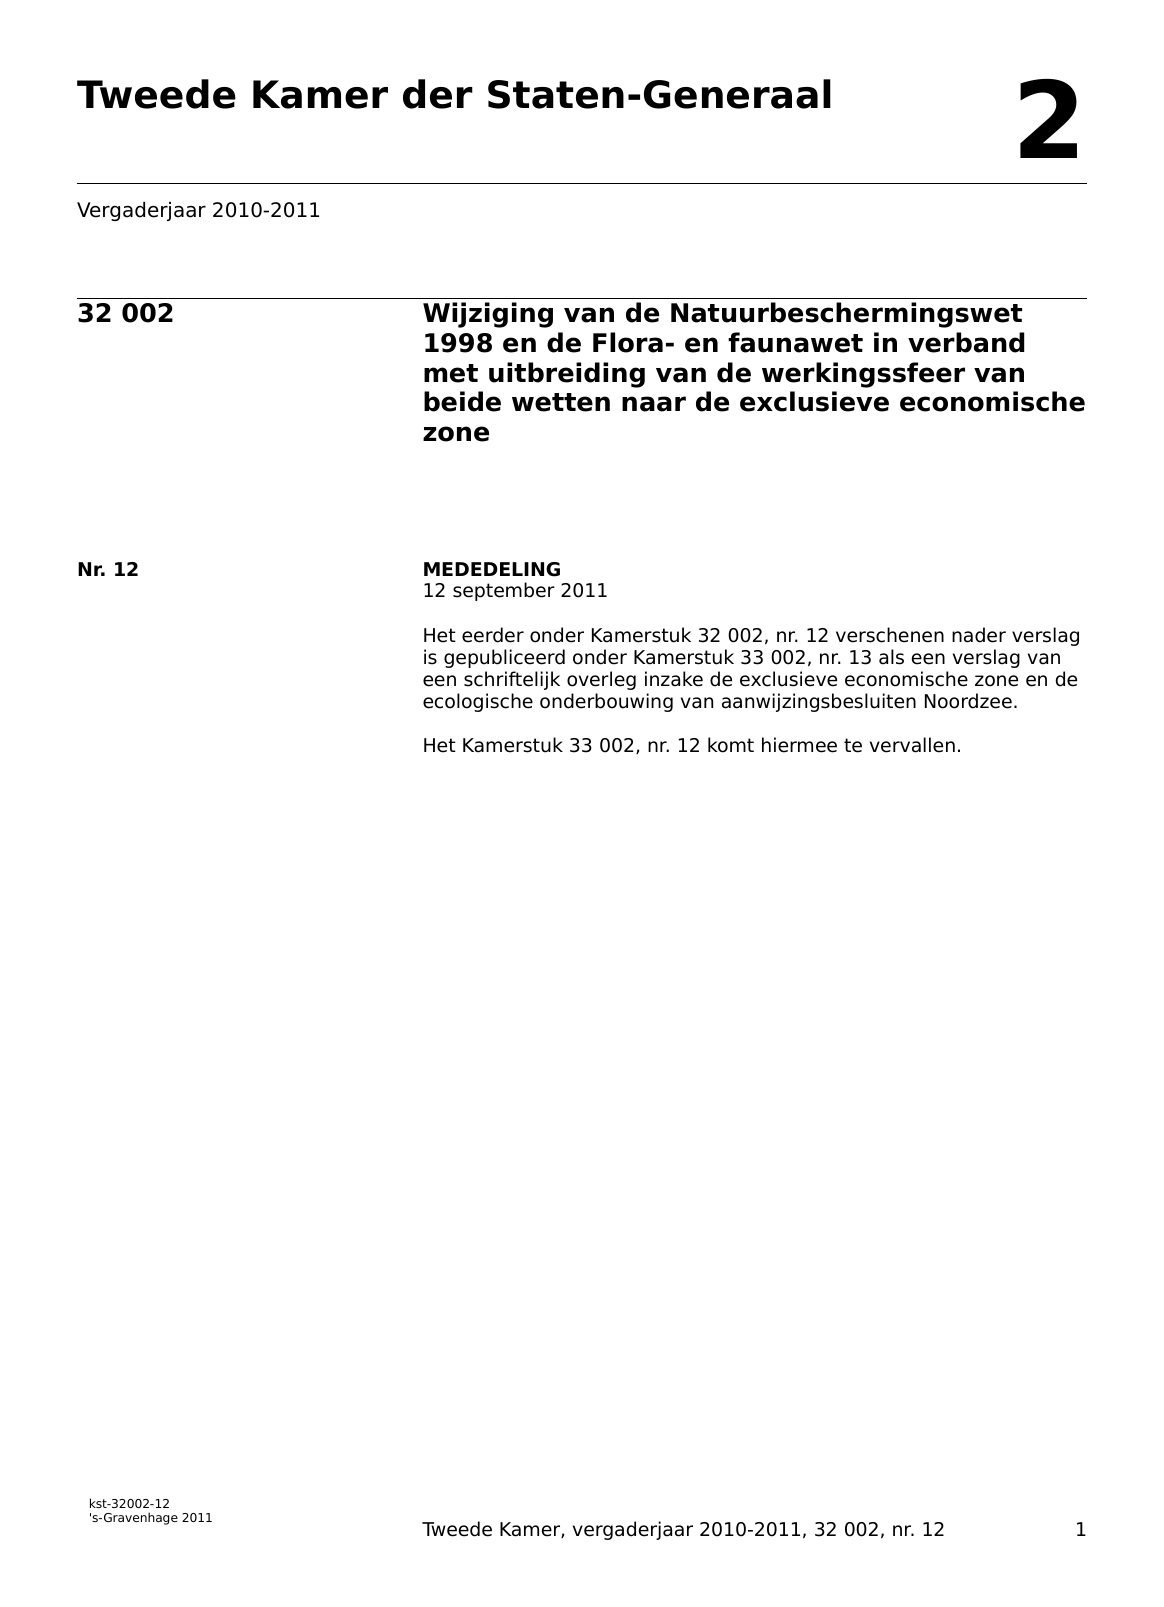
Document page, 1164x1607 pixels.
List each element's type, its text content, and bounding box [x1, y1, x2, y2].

subtitle 32 002 Wijziging van de Natuurbeschermingswet 1998 en de Flora- en faunawet in verband met uitbreiding van de werkingssfeer van beide wetten naar de exclusieve economische zone [77, 299, 1087, 447]
text Het Kamerstuk 33 002, nr. 12 komt hiermee te vervallen. [422, 735, 1087, 757]
text 12 september 2011 [422, 580, 1087, 602]
table_cell Vergaderjaar 2010-2011 [77, 184, 1087, 298]
text kst-32002-12 [88, 1497, 323, 1511]
text 's-Gravenhage 2011 [88, 1511, 323, 1525]
subtitle Nr. 12 MEDEDELING [77, 558, 1087, 580]
table_header 2 [886, 59, 1087, 183]
table_header Tweede Kamer der Staten-Generaal [77, 59, 886, 183]
text Het eerder onder Kamerstuk 32 002, nr. 12 verschenen nader verslag is gepubliceerd onder Kamerstuk 33 002, nr. 13 als een verslag van een schriftelijk overleg inzake de exclusieve economische zone en de ecologische onderbouwing van aanwijzingsbesluiten Noordzee. [422, 624, 1087, 712]
